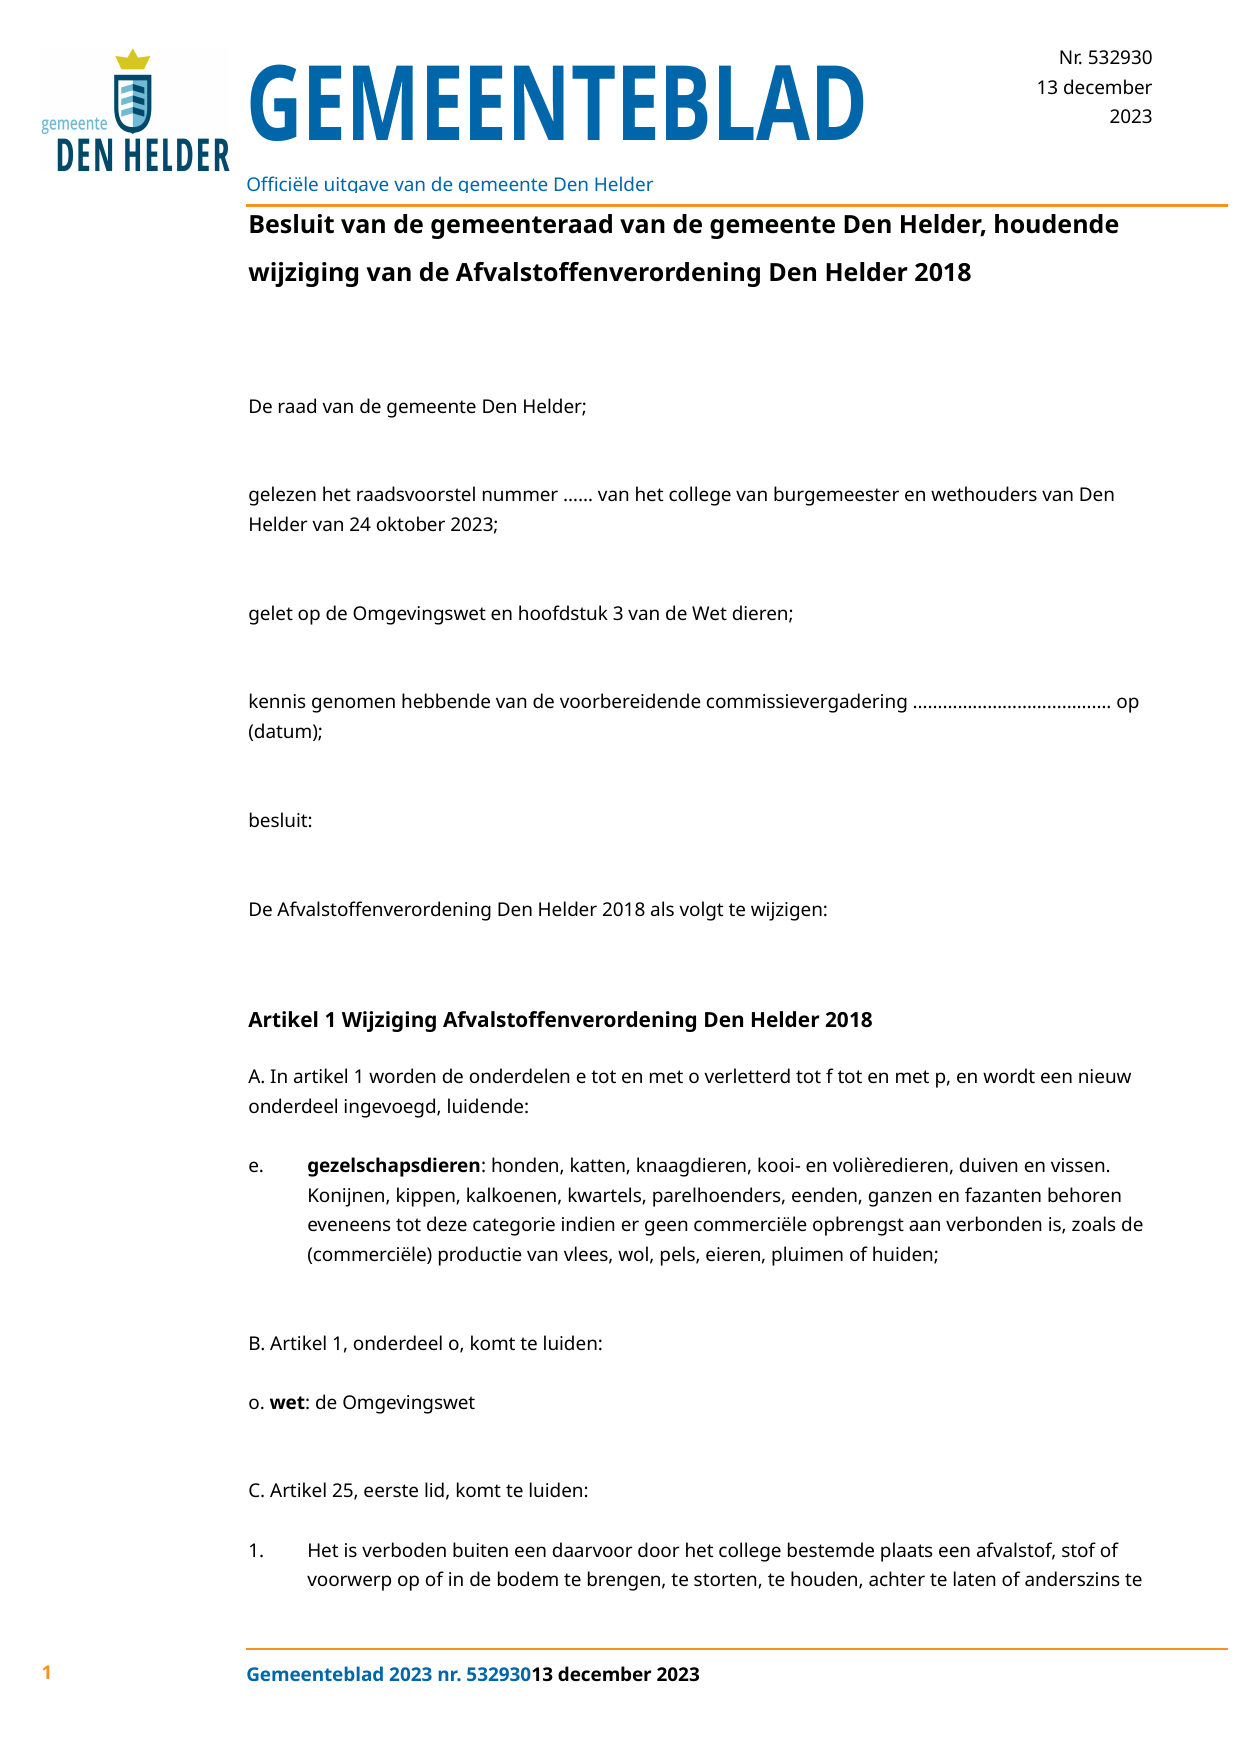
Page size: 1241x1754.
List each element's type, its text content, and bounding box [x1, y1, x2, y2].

picture [130, 157, 135, 172]
text gelezen het raadsvoorstel nummer …… van het college van burgemeester en wethouders van Den Helder van 24 oktober 2023; [248, 482, 1152, 537]
list gezelschapsdieren: honden, katten, knaagdieren, kooi- en volièredieren, duiven en vissen. Konijnen, kippen, kalkoenen, kwartels, parelhoenders, eenden, ganzen en fazanten behoren eveneens tot deze categorie indien er geen commerciële opbrengst aan verbonden is, zoals de (commerciële) productie van vlees, wol, pels, eieren, pluimen of huiden; [248, 1152, 1152, 1267]
text C. Artikel 25, eerste lid, komt te luiden: [248, 1478, 1152, 1503]
text Besluit van de gemeenteraad van de gemeente Den Helder, houdende wijziging van de Afvalstoffenverordening Den Helder 2018 [248, 207, 1152, 288]
text gelet op de Omgevingswet en hoofdstuk 3 van de Wet dieren; [248, 600, 1152, 626]
text A. In artikel 1 worden de onderdelen e tot en met o verletterd tot f tot en met p, en wordt een nieuw onderdeel ingevoegd, luidende: [248, 1063, 1152, 1119]
picture [41, 47, 231, 172]
picture [182, 144, 187, 165]
text De raad van de gemeente Den Helder; [248, 393, 1152, 419]
text besluit: [248, 807, 1152, 833]
text Artikel 1 Wijziging Afvalstoffenverordening Den Helder 2018 [248, 1005, 1152, 1034]
text B. Artikel 1, onderdeel o, komt te luiden: [248, 1330, 1152, 1355]
picture [63, 144, 68, 165]
text o. wet: de Omgevingswet [248, 1389, 1152, 1414]
text kennis genomen hebbende van de voorbereidende commissievergadering …………………………………. op (datum); [248, 689, 1152, 744]
picture [220, 160, 224, 172]
list Het is verboden buiten een daarvoor door het college bestemde plaats een afvalstof, stof of voorwerp op of in de bodem te brengen, te storten, te houden, achter te laten of anderszins te [248, 1537, 1152, 1592]
picture [100, 154, 106, 172]
text De Afvalstoffenverordening Den Helder 2018 als volgt te wijzigen: [248, 896, 1152, 922]
